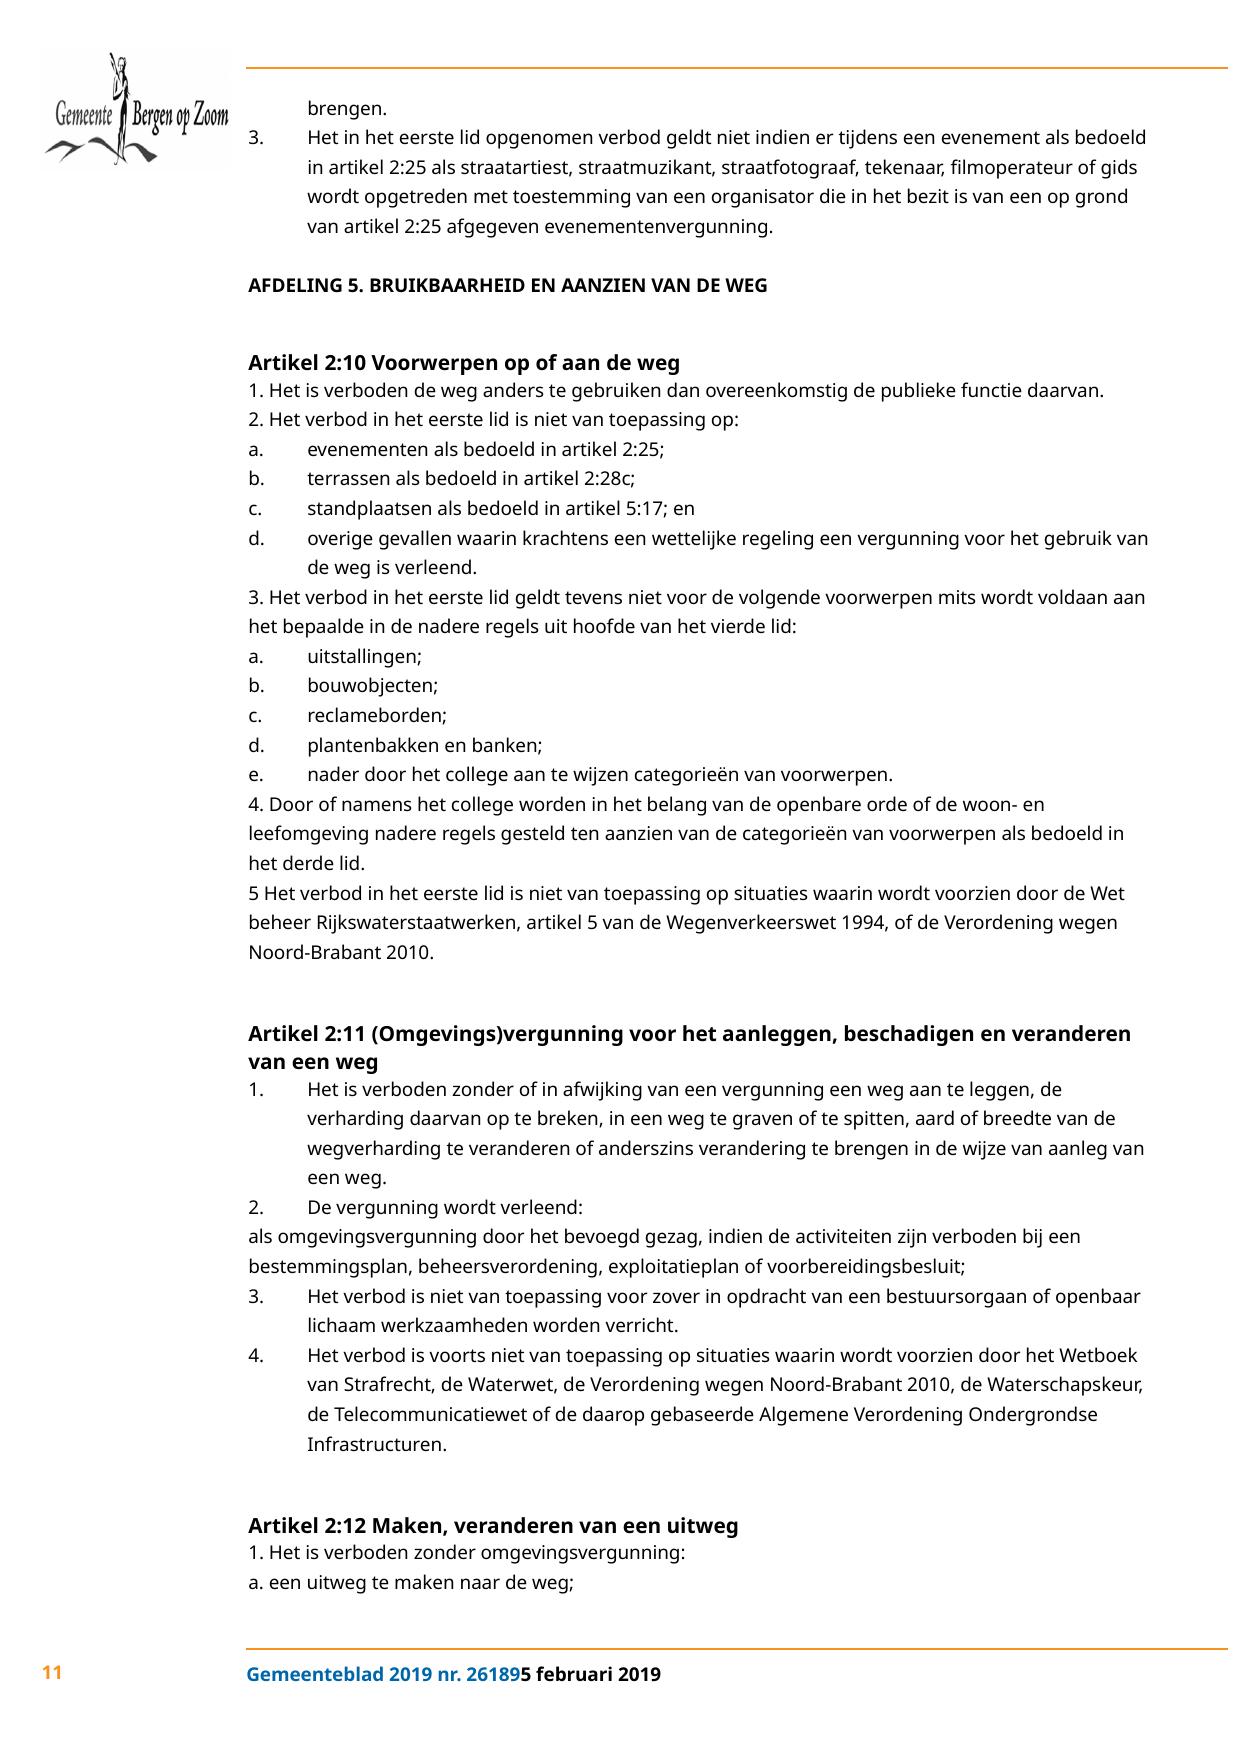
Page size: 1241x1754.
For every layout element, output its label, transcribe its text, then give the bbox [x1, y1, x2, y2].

list nader door het college aan te wijzen categorieën van voorwerpen. [248, 761, 1152, 787]
text 1. Het is verboden de weg anders te gebruiken dan overeenkomstig de publieke functie daarvan. [248, 377, 1152, 403]
list terrassen als bedoeld in artikel 2:28c; [248, 466, 1152, 491]
list evenementen als bedoeld in artikel 2:25; [248, 436, 1152, 462]
list Het verbod is niet van toepassing voor zover in opdracht van een bestuursorgaan of openbaar lichaam werkzaamheden worden verricht. [248, 1283, 1152, 1338]
list standplaatsen als bedoeld in artikel 5:17; en [248, 495, 1152, 521]
text Artikel 2:10 Voorwerpen op of aan de weg [248, 348, 1152, 377]
text 1. Het is verboden zonder omgevingsvergunning: [248, 1539, 1152, 1565]
text 2. Het verbod in het eerste lid is niet van toepassing op: [248, 406, 1152, 432]
text 4. Door of namens het college worden in het belang van de openbare orde of de woon- en leefomgeving nadere regels gesteld ten aanzien van de categorieën van voorwerpen als bedoeld in het derde lid. [248, 791, 1152, 876]
list overige gevallen waarin krachtens een wettelijke regeling een vergunning voor het gebruik van de weg is verleend. [248, 525, 1152, 580]
list De vergunning wordt verleend: [248, 1194, 1152, 1220]
text 5 Het verbod in het eerste lid is niet van toepassing op situaties waarin wordt voorzien door de Wet beheer Rijkswaterstaatwerken, artikel 5 van de Wegenverkeerswet 1994, of de Verordening wegen Noord-Brabant 2010. [248, 880, 1152, 965]
list Het is verboden zonder of in afwijking van een vergunning een weg aan te leggen, de verharding daarvan op te breken, in een weg te graven of te spitten, aard of breedte van de wegverharding te veranderen of anderszins verandering te brengen in de wijze van aanleg van een weg. [248, 1076, 1152, 1190]
text Artikel 2:11 (Omgevings)vergunning voor het aanleggen, beschadigen en veranderen van een weg [248, 1019, 1152, 1076]
list bouwobjecten; [248, 673, 1152, 698]
text AFDELING 5. BRUIKBAARHEID EN AANZIEN VAN DE WEG [248, 272, 1152, 298]
list plantenbakken en banken; [248, 732, 1152, 758]
list reclameborden; [248, 702, 1152, 728]
list Het verbod is voorts niet van toepassing op situaties waarin wordt voorzien door het Wetboek van Strafrecht, de Waterwet, de Verordening wegen Noord-Brabant 2010, de Waterschapskeur, de Telecommunicatiewet of de daarop gebaseerde Algemene Verordening Ondergrondse Infrastructuren. [248, 1342, 1152, 1457]
picture [41, 47, 231, 172]
text Artikel 2:12 Maken, veranderen van een uitweg [248, 1511, 1152, 1539]
list Het in het eerste lid opgenomen verbod geldt niet indien er tijdens een evenement als bedoeld in artikel 2:25 als straatartiest, straatmuzikant, straatfotograaf, tekenaar, filmoperateur of gids wordt opgetreden met toestemming van een organisator die in het bezit is van een op grond van artikel 2:25 afgegeven evenementenvergunning. [248, 124, 1152, 239]
text als omgevingsvergunning door het bevoegd gezag, indien de activiteiten zijn verboden bij een bestemmingsplan, beheersverordening, exploitatieplan of voorbereidingsbesluit; [248, 1224, 1152, 1279]
list brengen. [248, 95, 1152, 121]
list uitstallingen; [248, 643, 1152, 669]
text 3. Het verbod in het eerste lid geldt tevens niet voor de volgende voorwerpen mits wordt voldaan aan het bepaalde in de nadere regels uit hoofde van het vierde lid: [248, 584, 1152, 639]
text a. een uitweg te maken naar de weg; [248, 1569, 1152, 1594]
